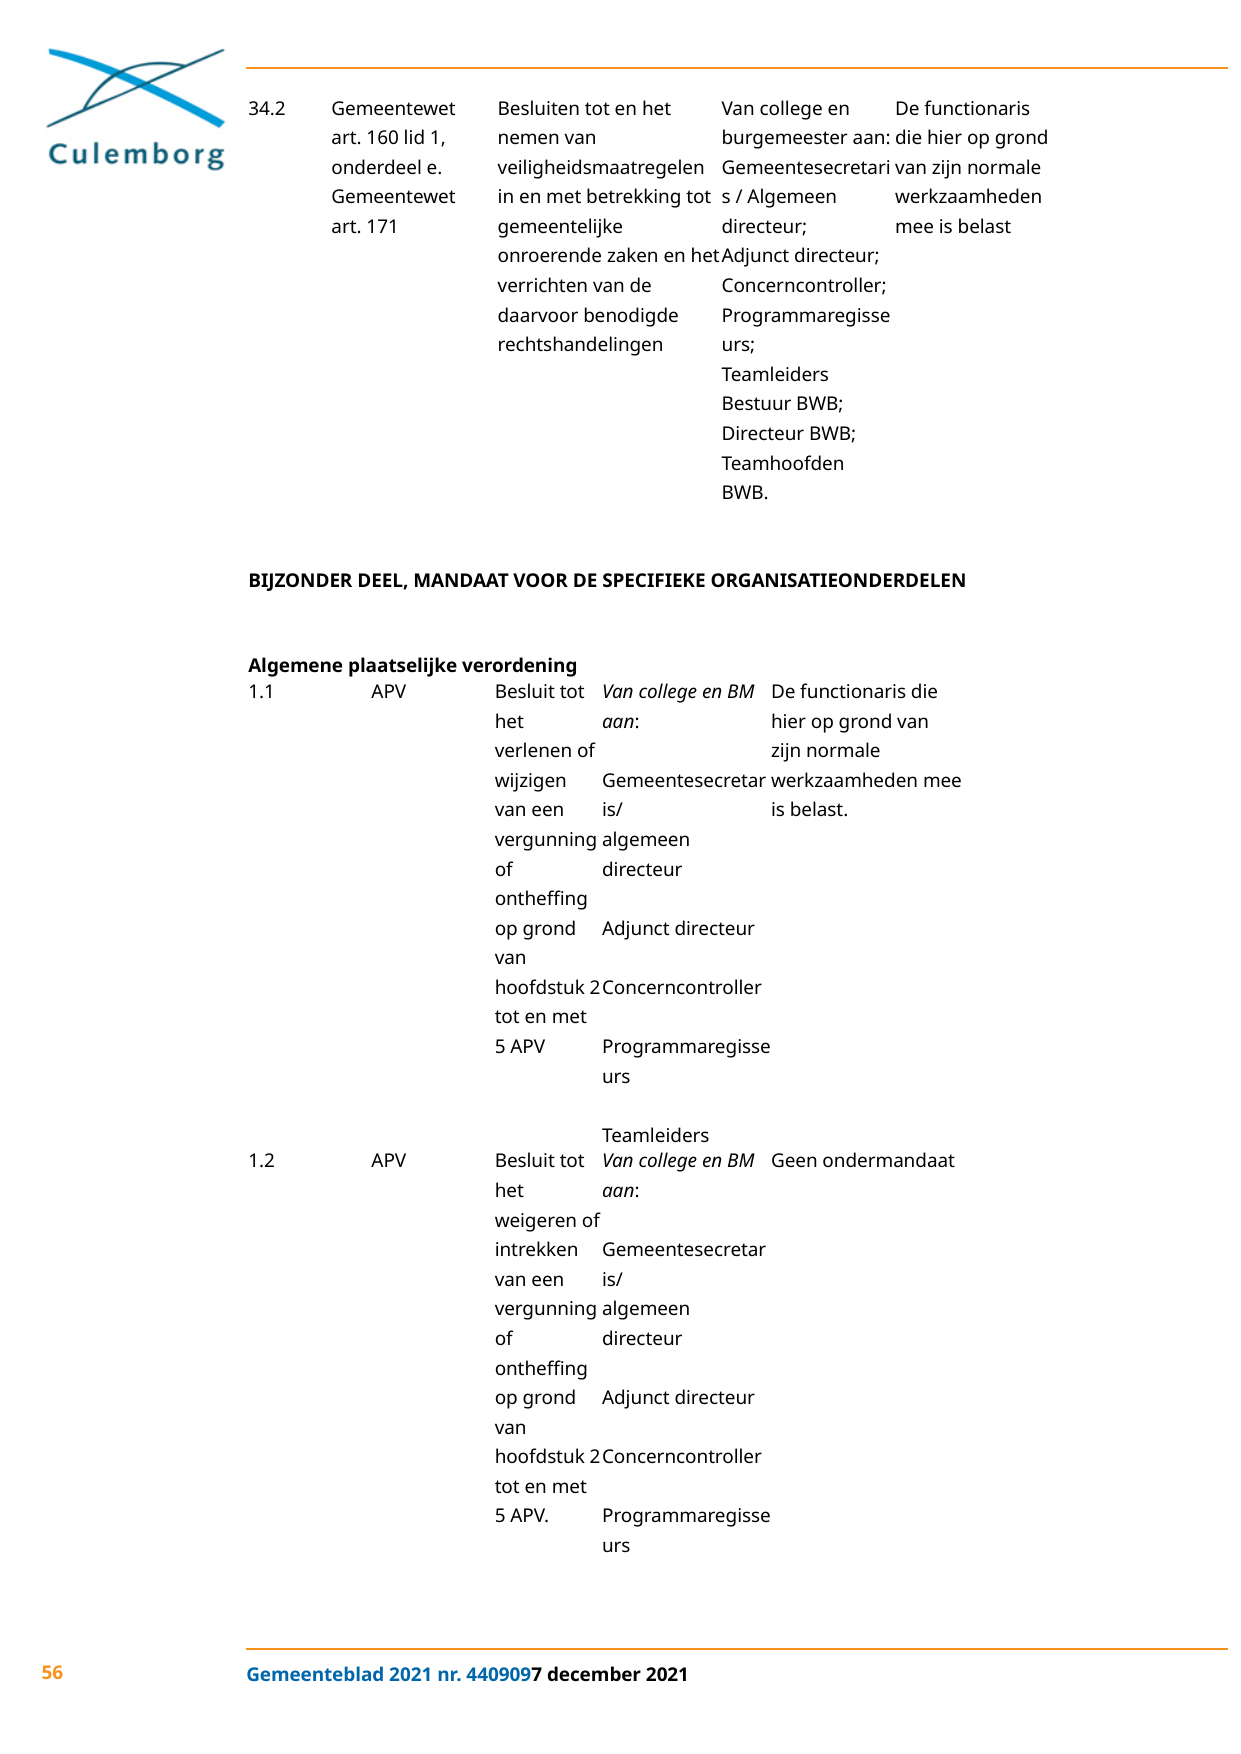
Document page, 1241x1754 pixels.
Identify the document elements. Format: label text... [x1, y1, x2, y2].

table_cell Van college en burgemeester aan: Gemeentesecretaris / Algemeen directeur; Adjunct directeur; Concerncontroller; Programmaregisseurs; Teamleiders Bestuur BWB; Directeur BWB; Teamhoofden BWB. [721, 95, 895, 505]
table_cell Besluiten tot en het nemen van veiligheidsmaatregelen in en met betrekking tot gemeentelijke onroerende zaken en het verrichten van de daarvoor benodigde rechtshandelingen [498, 95, 721, 505]
table_cell Besluit tot het verlenen of wijzigen van een vergunning of ontheffing op grond van hoofdstuk 2 tot en met 5 APV [495, 678, 602, 1148]
table_cell De functionaris die hier op grond van zijn normale werkzaamheden mee is belast [895, 95, 1061, 505]
table_cell [964, 678, 1090, 1148]
table_cell APV [371, 678, 494, 1148]
table_cell Gemeentewet art. 160 lid 1, onderdeel e. Gemeentewet art. 171 [331, 95, 497, 505]
table_cell Algemene plaatselijke verordening [248, 653, 1090, 678]
table_cell 1.2 [248, 1148, 371, 1588]
table_cell Van college en BM aan: Gemeentesecretaris/ algemeen directeur Adjunct directeur Concerncontroller Programmaregisseurs Teamleiders [602, 678, 771, 1148]
table_cell 34.2 [248, 95, 331, 505]
table_cell [1061, 95, 1152, 505]
table_cell Geen ondermandaat [771, 1148, 964, 1588]
table_cell [964, 1148, 1090, 1588]
table_cell Besluit tot het weigeren of intrekken van een vergunning of ontheffing op grond van hoofdstuk 2 tot en met 5 APV. [495, 1148, 602, 1588]
table_cell Van college en BM aan: Gemeentesecretaris/ algemeen directeur Adjunct directeur Concerncontroller Programmaregisseurs [602, 1148, 771, 1588]
table_cell De functionaris die hier op grond van zijn normale werkzaamheden mee is belast. [771, 678, 964, 1148]
table_header BIJZONDER DEEL, MANDAAT VOOR DE SPECIFIEKE ORGANISATIEONDERDELEN [248, 568, 1090, 652]
picture [41, 47, 231, 172]
table_cell APV [371, 1148, 494, 1588]
table_cell 1.1 [248, 678, 371, 1148]
